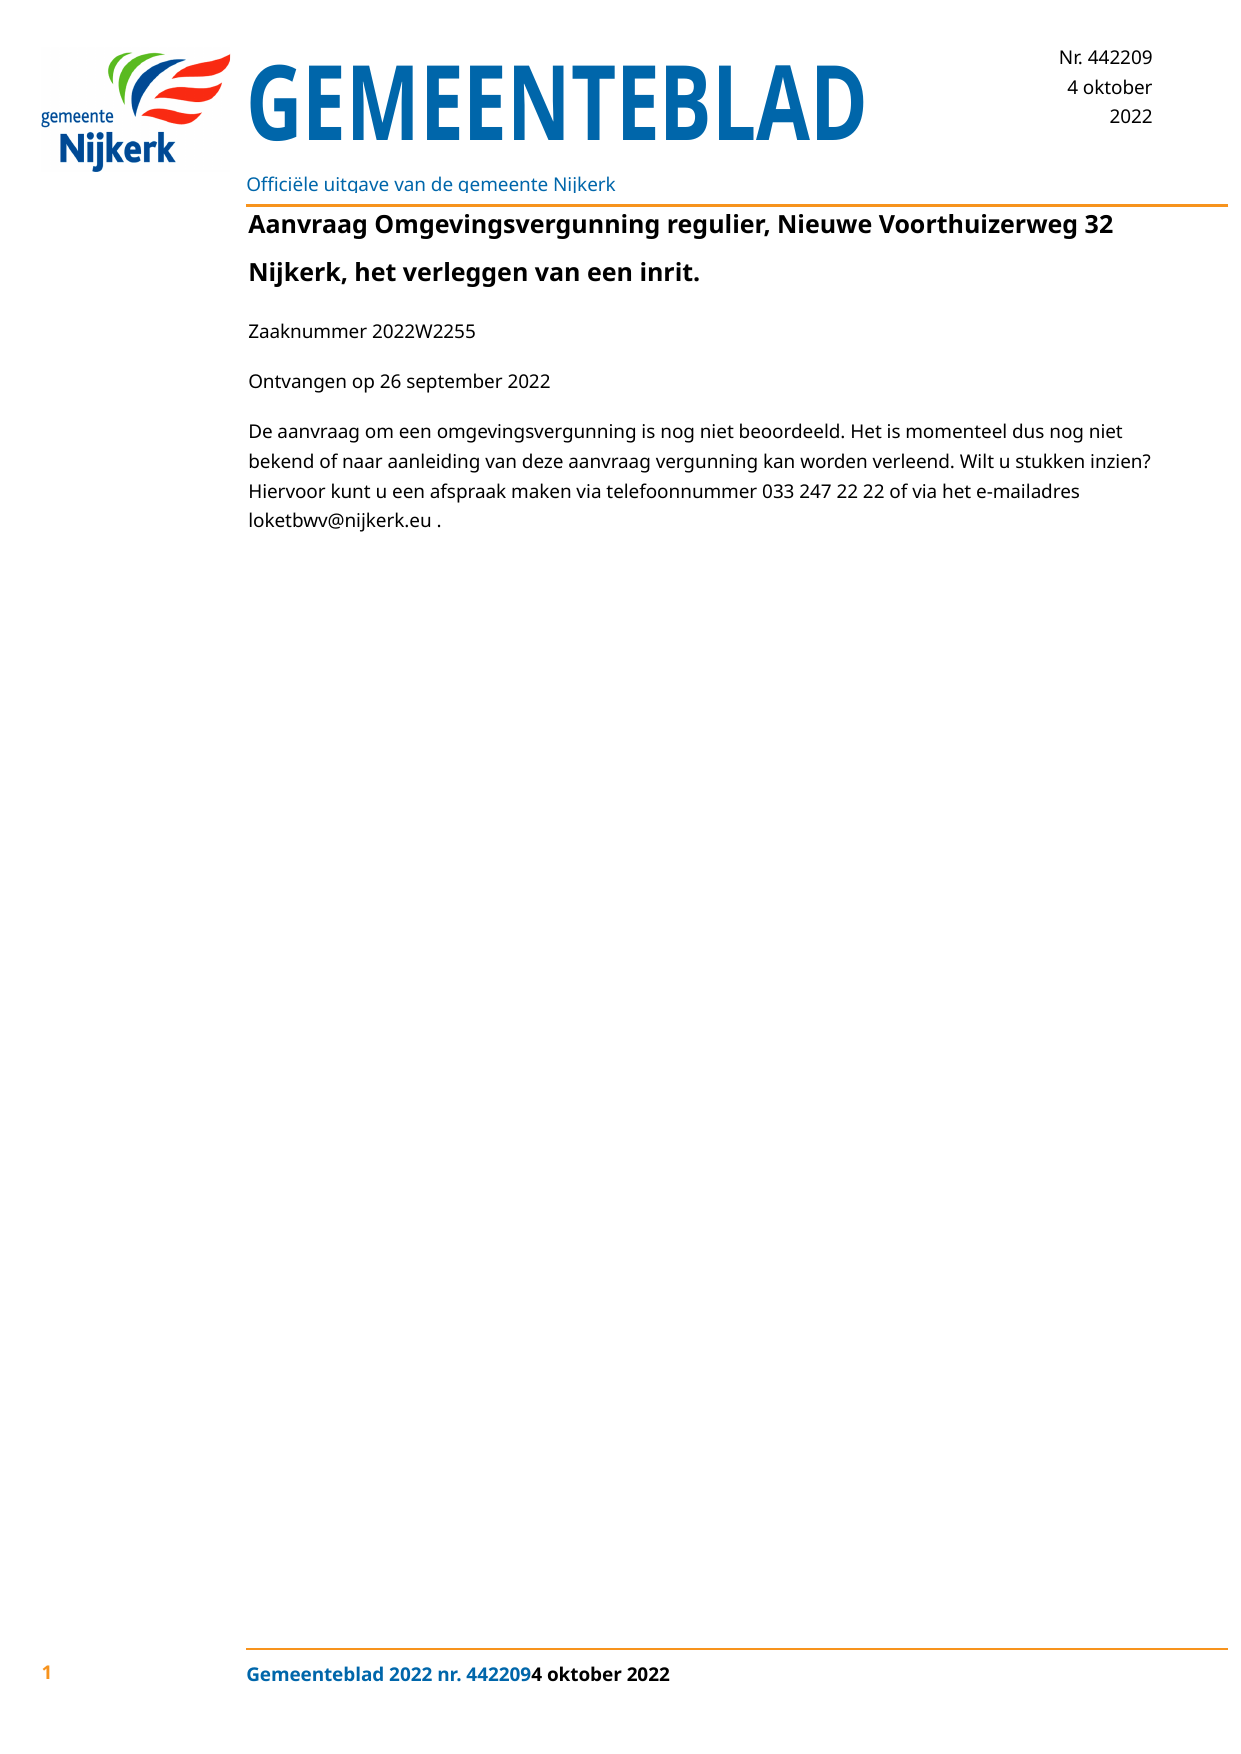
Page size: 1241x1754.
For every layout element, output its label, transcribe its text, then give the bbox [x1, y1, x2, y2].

picture [41, 47, 231, 172]
text De aanvraag om een omgevingsvergunning is nog niet beoordeeld. Het is momenteel dus nog niet bekend of naar aanleiding van deze aanvraag vergunning kan worden verleend. Wilt u stukken inzien? Hiervoor kunt u een afspraak maken via telefoonnummer 033 247 22 22 of via het e-mailadres loketbwv@nijkerk.eu . [248, 419, 1152, 533]
text Zaaknummer 2022W2255 [248, 318, 1152, 344]
text Aanvraag Omgevingsvergunning regulier, Nieuwe Voorthuizerweg 32 Nijkerk, het verleggen van een inrit. [248, 207, 1152, 288]
text Ontvangen op 26 september 2022 [248, 368, 1152, 394]
